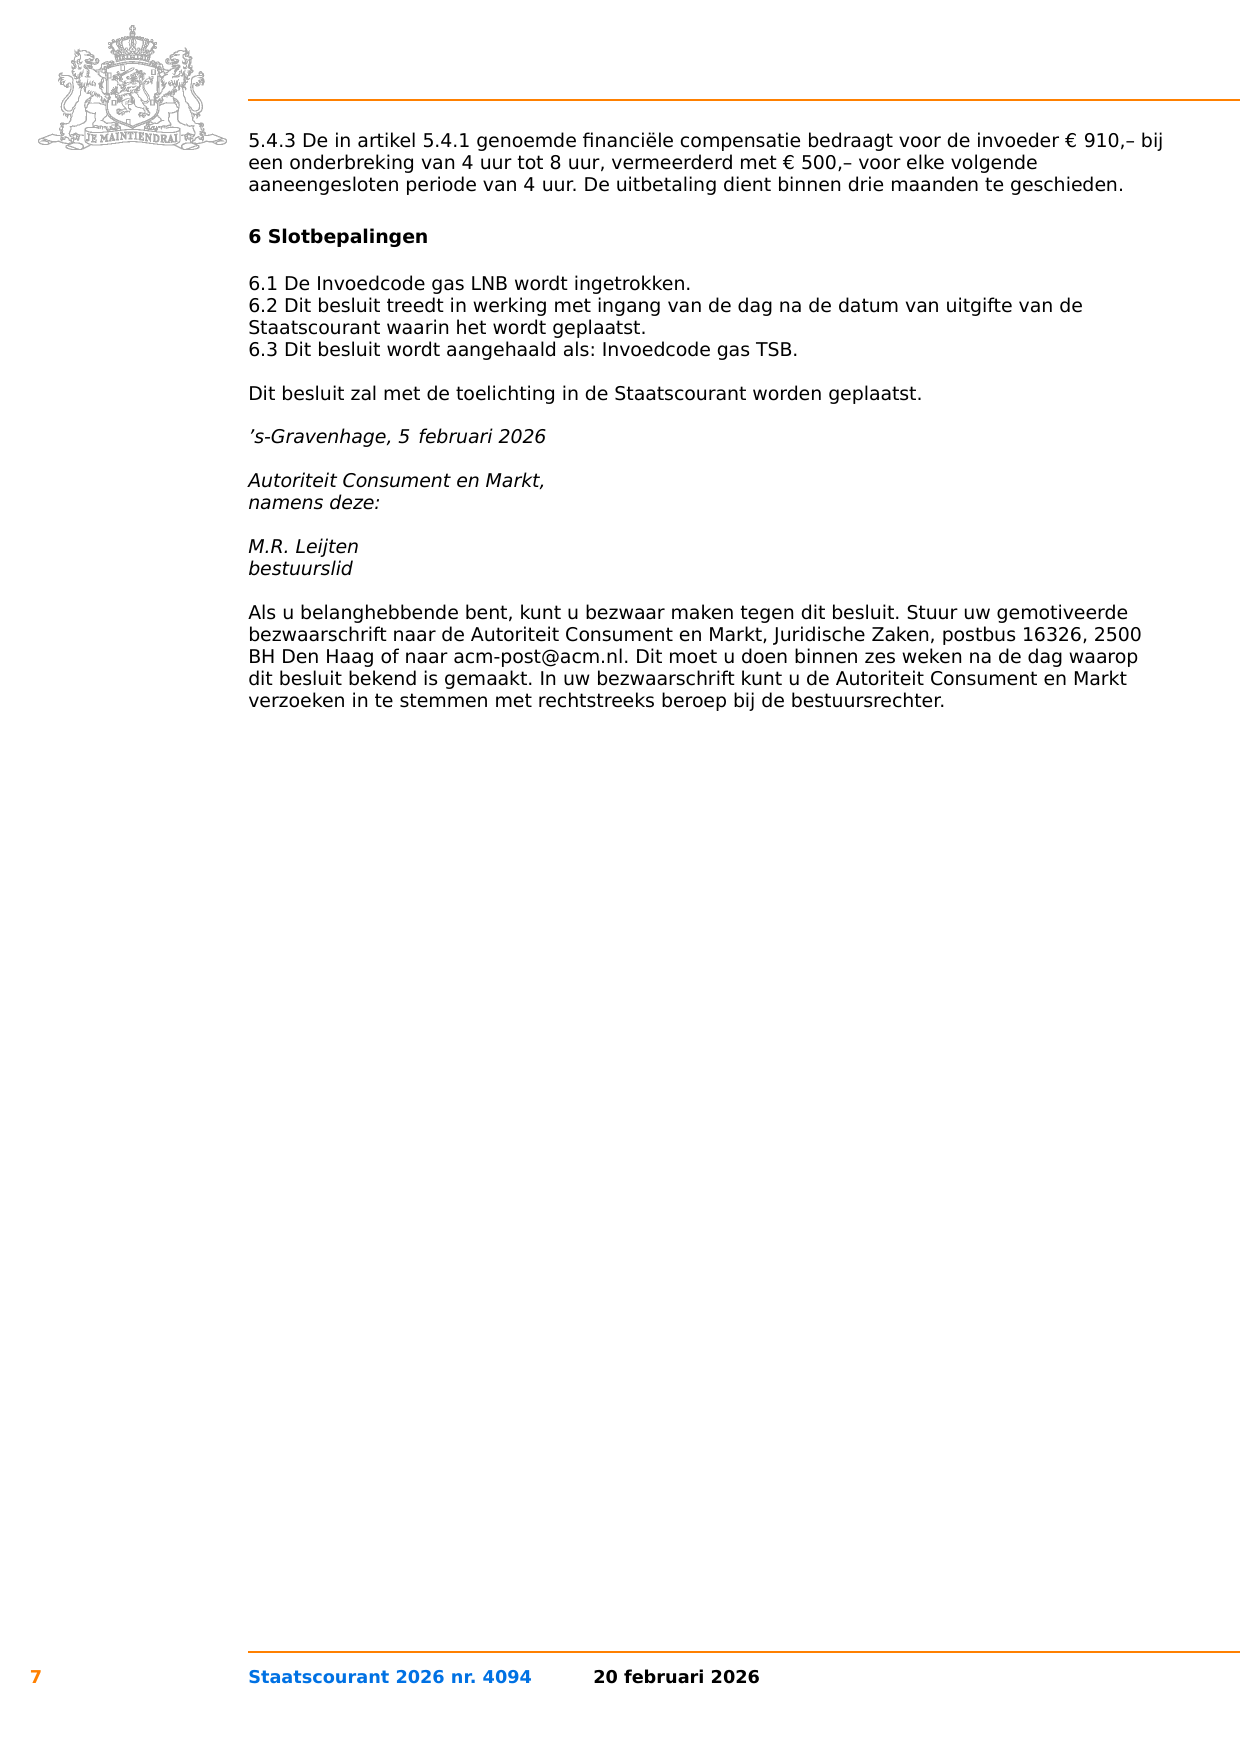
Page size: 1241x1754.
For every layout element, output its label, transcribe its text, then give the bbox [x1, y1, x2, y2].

subtitle 6 Slotbepalingen [248, 226, 1163, 248]
text 5.4.3 De in artikel 5.4.1 genoemde financiële compensatie bedraagt voor de invoeder € 910,– bij een onderbreking van 4 uur tot 8 uur, vermeerderd met € 500,– voor elke volgende aaneengesloten periode van 4 uur. De uitbetaling dient binnen drie maanden te geschieden. [248, 130, 1163, 196]
text ’s-Gravenhage, 5 februari 2026 [248, 426, 1163, 448]
text Als u belanghebbende bent, kunt u bezwaar maken tegen dit besluit. Stuur uw gemotiveerde bezwaarschrift naar de Autoriteit Consument en Markt, Juridische Zaken, postbus 16326, 2500 BH Den Haag of naar acm-post@acm.nl. Dit moet u doen binnen zes weken na de dag waarop dit besluit bekend is gemaakt. In uw bezwaarschrift kunt u de Autoriteit Consument en Markt verzoeken in te stemmen met rechtstreeks beroep bij de bestuursrechter. [248, 602, 1163, 712]
text 6.3 Dit besluit wordt aangehaald als: Invoedcode gas TSB. [248, 339, 1163, 361]
text Autoriteit Consument en Markt, namens deze: M.R. Leijten bestuurslid [248, 470, 1163, 580]
text 6.2 Dit besluit treedt in werking met ingang van de dag na de datum van uitgifte van de Staatscourant waarin het wordt geplaatst. [248, 295, 1163, 339]
picture [38, 25, 227, 150]
text 6.1 De Invoedcode gas LNB wordt ingetrokken. [248, 273, 1163, 295]
text Dit besluit zal met de toelichting in de Staatscourant worden geplaatst. [248, 383, 1163, 404]
